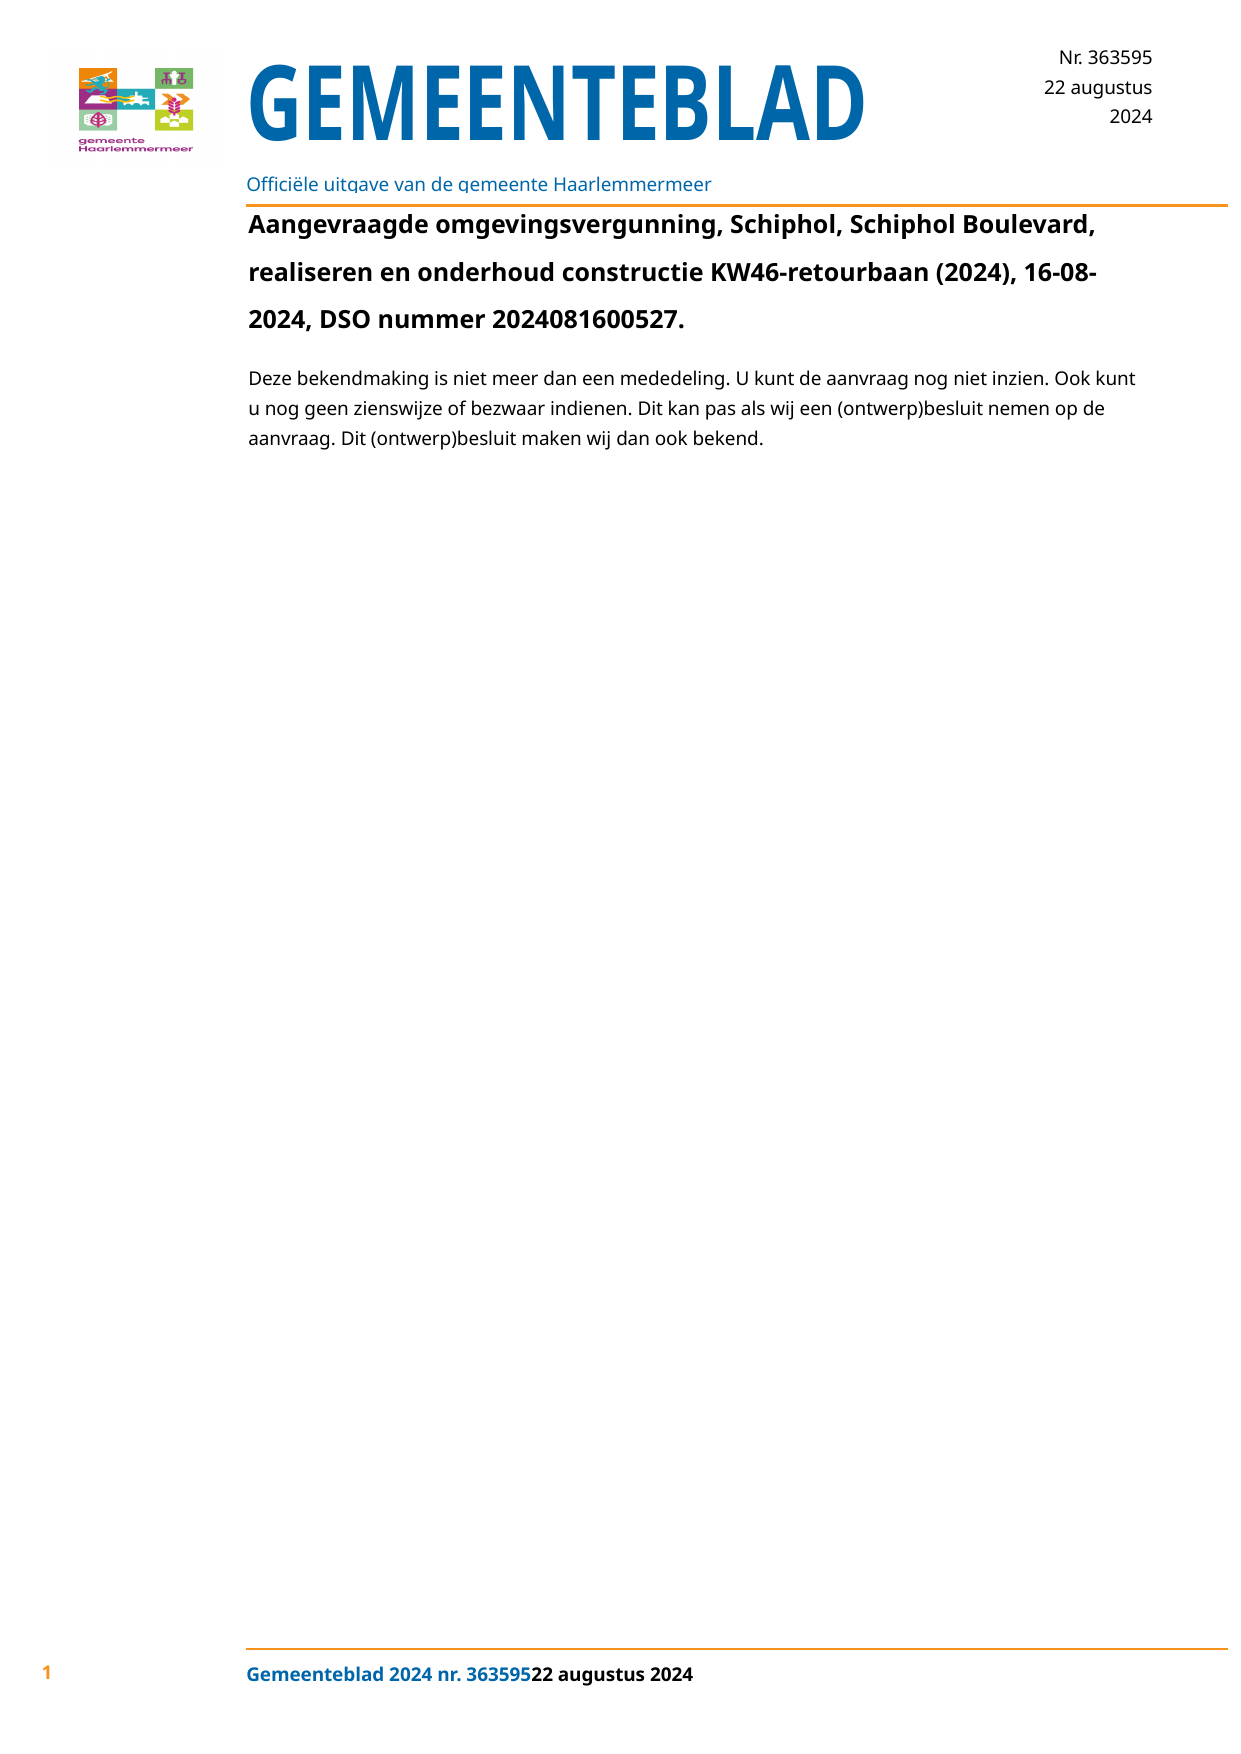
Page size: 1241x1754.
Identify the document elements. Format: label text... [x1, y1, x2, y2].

text Aangevraagde omgevingsvergunning, Schiphol, Schiphol Boulevard, realiseren en onderhoud constructie KW46-retourbaan (2024), 16-08-2024, DSO nummer 2024081600527. [248, 207, 1152, 336]
text Deze bekendmaking is niet meer dan een mededeling. U kunt de aanvraag nog niet inzien. Ook kunt u nog geen zienswijze of bezwaar indienen. Dit kan pas als wij een (ontwerp)besluit nemen op de aanvraag. Dit (ontwerp)besluit maken wij dan ook bekend. [248, 366, 1152, 450]
picture [41, 47, 231, 172]
